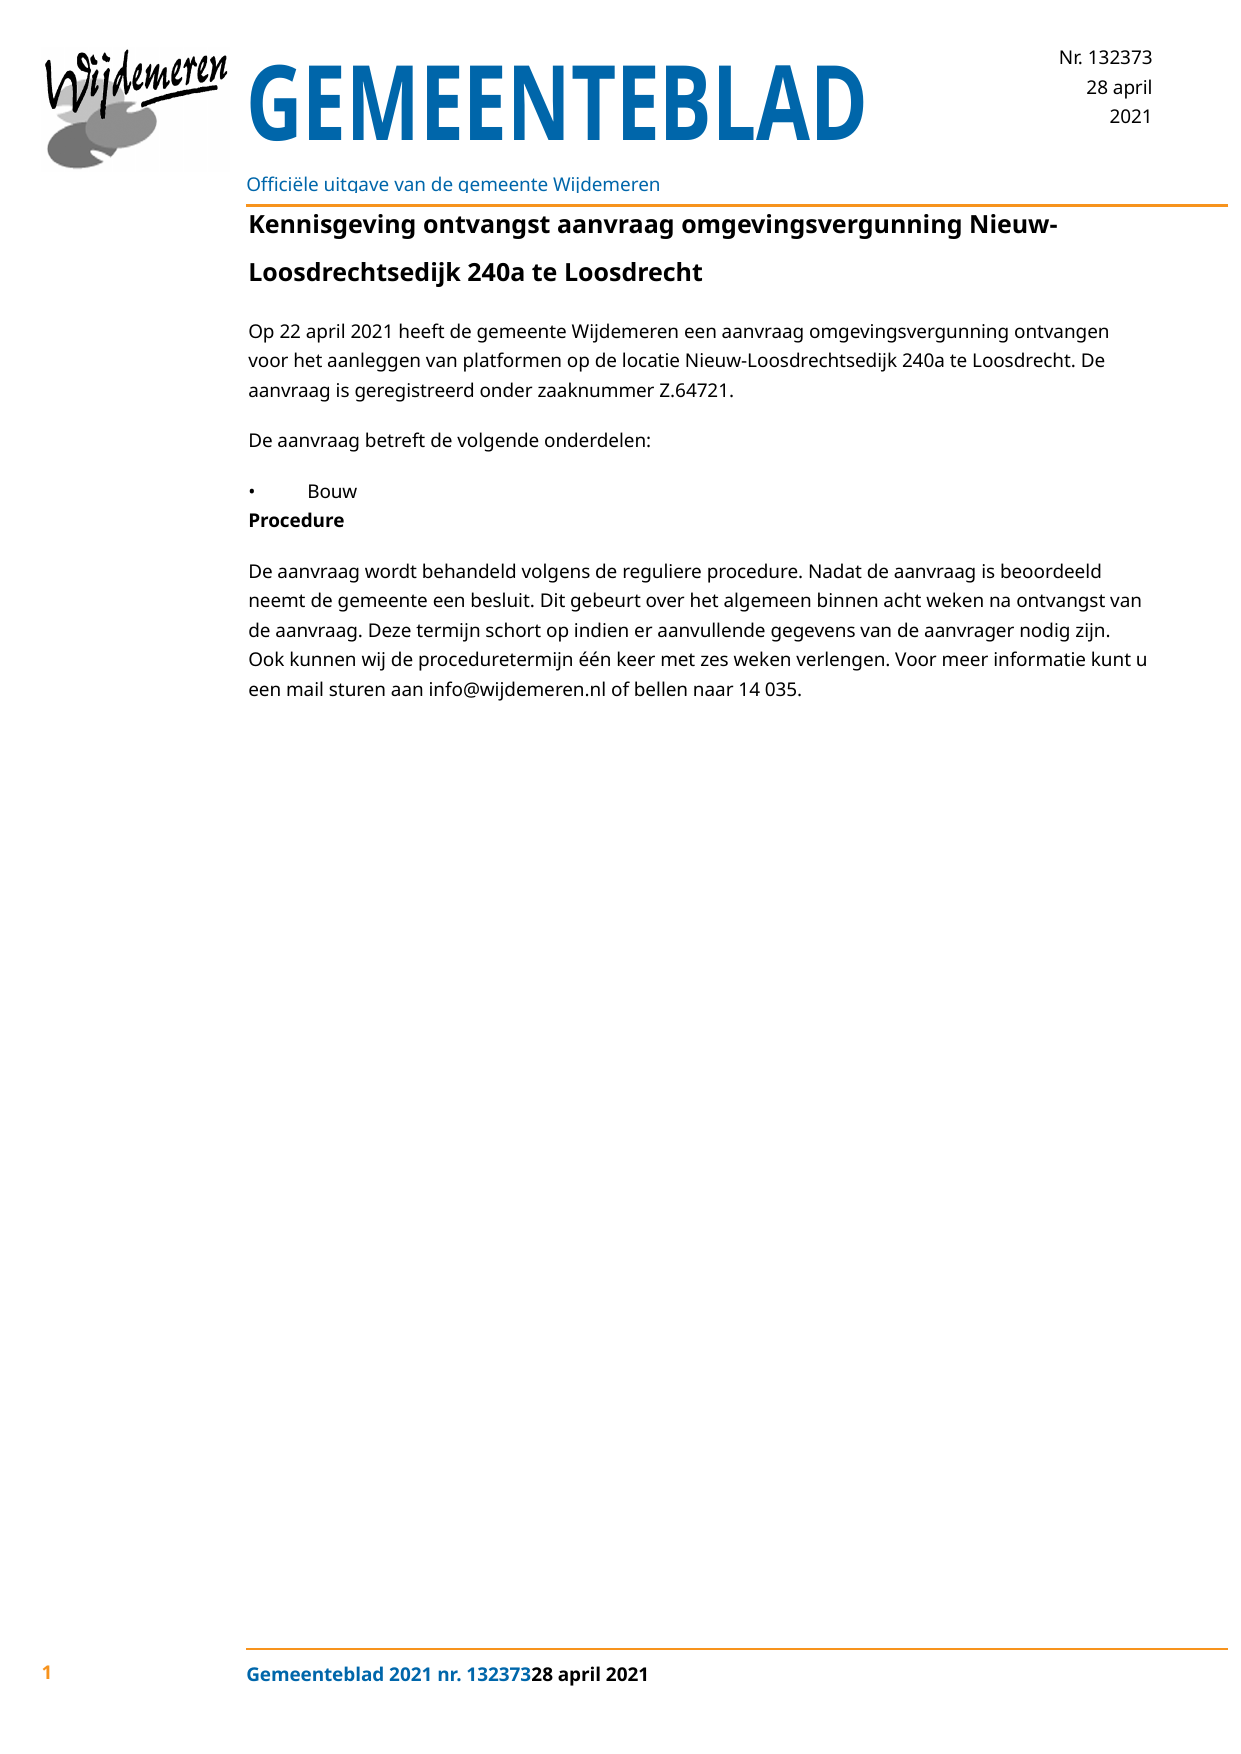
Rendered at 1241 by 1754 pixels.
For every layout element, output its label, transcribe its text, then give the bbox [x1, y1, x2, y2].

list Bouw [248, 478, 1152, 504]
text Op 22 april 2021 heeft de gemeente Wijdemeren een aanvraag omgevingsvergunning ontvangen voor het aanleggen van platformen op de locatie Nieuw-Loosdrechtsedijk 240a te Loosdrecht. De aanvraag is geregistreerd onder zaaknummer Z.64721. [248, 318, 1152, 403]
text De aanvraag wordt behandeld volgens de reguliere procedure. Nadat de aanvraag is beoordeeld neemt de gemeente een besluit. Dit gebeurt over het algemeen binnen acht weken na ontvangst van de aanvraag. Deze termijn schort op indien er aanvullende gegevens van de aanvrager nodig zijn. Ook kunnen wij de proceduretermijn één keer met zes weken verlengen. Voor meer informatie kunt u een mail sturen aan info@wijdemeren.nl of bellen naar 14 035. [248, 558, 1152, 702]
text Procedure [248, 507, 1152, 533]
text De aanvraag betreft de volgende onderdelen: [248, 427, 1152, 453]
picture [41, 47, 231, 172]
text Kennisgeving ontvangst aanvraag omgevingsvergunning Nieuw-Loosdrechtsedijk 240a te Loosdrecht [248, 207, 1152, 288]
